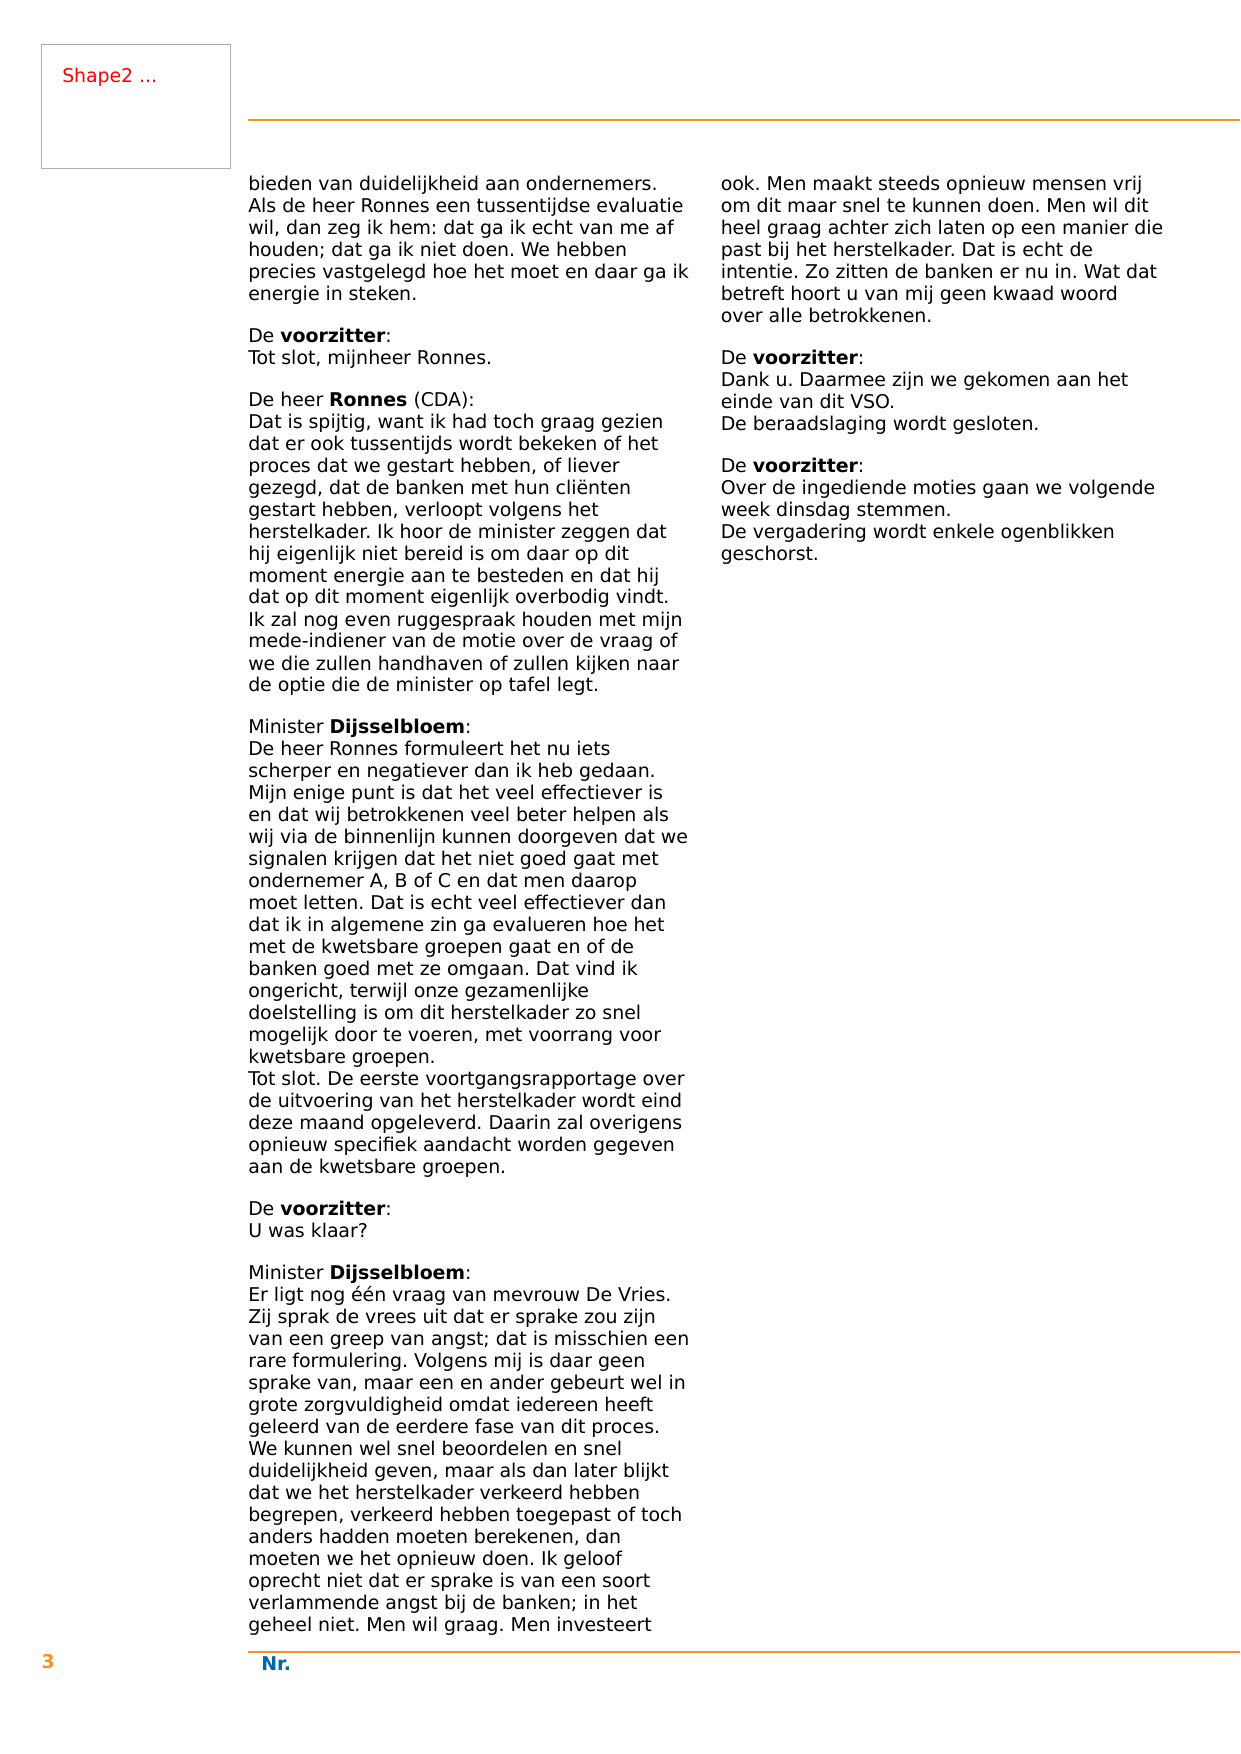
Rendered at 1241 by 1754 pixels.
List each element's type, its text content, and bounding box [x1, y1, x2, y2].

text De heer Ronnes (CDA): [248, 389, 691, 411]
text De voorzitter: [248, 325, 691, 347]
text Tot slot. De eerste voortgangsrapportage over de uitvoering van het herstelkader wordt eind deze maand opgeleverd. Daarin zal overigens opnieuw specifiek aandacht worden gegeven aan de kwetsbare groepen. [248, 1068, 691, 1178]
text Er ligt nog één vraag van mevrouw De Vries. Zij sprak de vrees uit dat er sprake zou zijn van een greep van angst; dat is misschien een rare formulering. Volgens mij is daar geen sprake van, maar een en ander gebeurt wel in grote zorgvuldigheid omdat iedereen heeft geleerd van de eerdere fase van dit proces. We kunnen wel snel beoordelen en snel duidelijkheid geven, maar als dan later blijkt dat we het herstelkader verkeerd hebben begrepen, verkeerd hebben toegepast of toch anders hadden moeten berekenen, dan moeten we het opnieuw doen. Ik geloof oprecht niet dat er sprake is van een soort verlammende angst bij de banken; in het geheel niet. Men wil graag. Men investeert [248, 1284, 691, 1636]
text ook. Men maakt steeds opnieuw mensen vrij om dit maar snel te kunnen doen. Men wil dit heel graag achter zich laten op een manier die past bij het herstelkader. Dat is echt de intentie. Zo zitten de banken er nu in. Wat dat betreft hoort u van mij geen kwaad woord over alle betrokkenen. [721, 173, 1163, 327]
text Over de ingediende moties gaan we volgende week dinsdag stemmen. [721, 477, 1163, 521]
text U was klaar? [248, 1220, 691, 1242]
text De voorzitter: [721, 454, 1163, 477]
text De voorzitter: [248, 1198, 691, 1220]
text De vergadering wordt enkele ogenblikken geschorst. [721, 521, 1163, 564]
text De voorzitter: [721, 347, 1163, 369]
text Minister Dijsselbloem: [248, 1262, 691, 1284]
text De heer Ronnes formuleert het nu iets scherper en negatiever dan ik heb gedaan. Mijn enige punt is dat het veel effectiever is en dat wij betrokkenen veel beter helpen als wij via de binnenlijn kunnen doorgeven dat we signalen krijgen dat het niet goed gaat met ondernemer A, B of C en dat men daarop moet letten. Dat is echt veel effectiever dan dat ik in algemene zin ga evalueren hoe het met de kwetsbare groepen gaat en of de banken goed met ze omgaan. Dat vind ik ongericht, terwijl onze gezamenlijke doelstelling is om dit herstelkader zo snel mogelijk door te voeren, met voorrang voor kwetsbare groepen. [248, 738, 691, 1068]
text Minister Dijsselbloem: [248, 716, 691, 738]
text bieden van duidelijkheid aan ondernemers. Als de heer Ronnes een tussentijdse evaluatie wil, dan zeg ik hem: dat ga ik echt van me af houden; dat ga ik niet doen. We hebben precies vastgelegd hoe het moet en daar ga ik energie in steken. [248, 173, 691, 305]
text Dat is spijtig, want ik had toch graag gezien dat er ook tussentijds wordt bekeken of het proces dat we gestart hebben, of liever gezegd, dat de banken met hun cliënten gestart hebben, verloopt volgens het herstelkader. Ik hoor de minister zeggen dat hij eigenlijk niet bereid is om daar op dit moment energie aan te besteden en dat hij dat op dit moment eigenlijk overbodig vindt. Ik zal nog even ruggespraak houden met mijn mede-indiener van de motie over de vraag of we die zullen handhaven of zullen kijken naar de optie die de minister op tafel legt. [248, 411, 691, 696]
text Dank u. Daarmee zijn we gekomen aan het einde van dit VSO. [721, 369, 1163, 413]
text Tot slot, mijnheer Ronnes. [248, 347, 691, 369]
text De beraadslaging wordt gesloten. [721, 413, 1163, 434]
